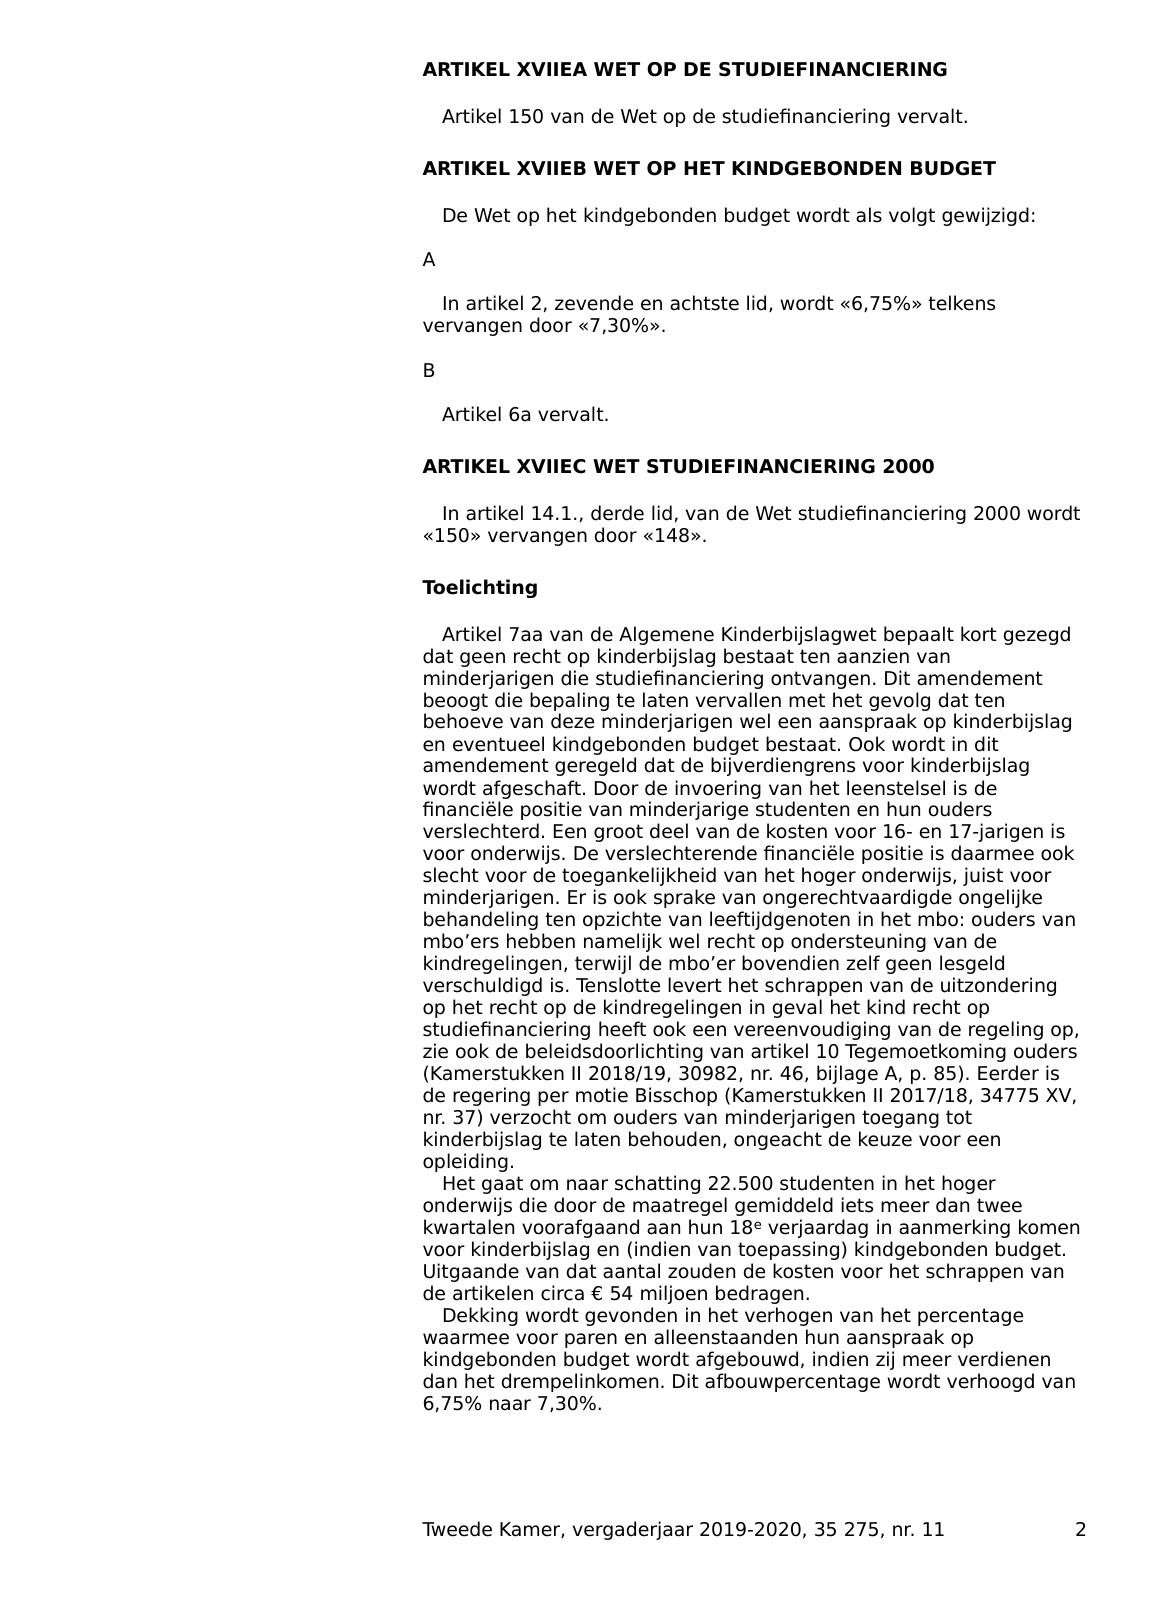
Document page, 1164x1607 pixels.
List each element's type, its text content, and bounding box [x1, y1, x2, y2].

text Artikel 7aa van de Algemene Kinderbijslagwet bepaalt kort gezegd dat geen recht op kinderbijslag bestaat ten aanzien van minderjarigen die studiefinanciering ontvangen. Dit amendement beoogt die bepaling te laten vervallen met het gevolg dat ten behoeve van deze minderjarigen wel een aanspraak op kinderbijslag en eventueel kindgebonden budget bestaat. Ook wordt in dit amendement geregeld dat de bijverdiengrens voor kinderbijslag wordt afgeschaft. Door de invoering van het leenstelsel is de financiële positie van minderjarige studenten en hun ouders verslechterd. Een groot deel van de kosten voor 16- en 17-jarigen is voor onderwijs. De verslechterende financiële positie is daarmee ook slecht voor de toegankelijkheid van het hoger onderwijs, juist voor minderjarigen. Er is ook sprake van ongerechtvaardigde ongelijke behandeling ten opzichte van leeftijdgenoten in het mbo: ouders van mbo’ers hebben namelijk wel recht op ondersteuning van de kindregelingen, terwijl de mbo’er bovendien zelf geen lesgeld verschuldigd is. Tenslotte levert het schrappen van de uitzondering op het recht op de kindregelingen in geval het kind recht op studiefinanciering heeft ook een vereenvoudiging van de regeling op, zie ook de beleidsdoorlichting van artikel 10 Tegemoetkoming ouders (Kamerstukken II 2018/19, 30982, nr. 46, bijlage A, p. 85). Eerder is de regering per motie Bisschop (Kamerstukken II 2017/18, 34775 XV, nr. 37) verzocht om ouders van minderjarigen toegang tot kinderbijslag te laten behouden, ongeacht de keuze voor een opleiding. [422, 623, 1087, 1173]
text In artikel 14.1., derde lid, van de Wet studiefinanciering 2000 wordt «150» vervangen door «148». [422, 503, 1087, 547]
text Dekking wordt gevonden in het verhogen van het percentage waarmee voor paren en alleenstaanden hun aanspraak op kindgebonden budget wordt afgebouwd, indien zij meer verdienen dan het drempelinkomen. Dit afbouwpercentage wordt verhoogd van 6,75% naar 7,30%. [422, 1305, 1087, 1415]
text De Wet op het kindgebonden budget wordt als volgt gewijzigd: [422, 205, 1087, 227]
text Het gaat om naar schatting 22.500 studenten in het hoger onderwijs die door de maatregel gemiddeld iets meer dan twee kwartalen voorafgaand aan hun 18e verjaardag in aanmerking komen voor kinderbijslag en (indien van toepassing) kindgebonden budget. Uitgaande van dat aantal zouden de kosten voor het schrappen van de artikelen circa € 54 miljoen bedragen. [422, 1173, 1087, 1305]
subtitle ARTIKEL XVIIEB WET OP HET KINDGEBONDEN BUDGET [422, 158, 1087, 180]
text Artikel 150 van de Wet op de studiefinanciering vervalt. [422, 106, 1087, 128]
text In artikel 2, zevende en achtste lid, wordt «6,75%» telkens vervangen door «7,30%». [422, 293, 1087, 337]
text A [422, 249, 1087, 271]
text B [422, 359, 1087, 381]
text Artikel 6a vervalt. [422, 404, 1087, 426]
subtitle ARTIKEL XVIIEC WET STUDIEFINANCIERING 2000 [422, 456, 1087, 478]
subtitle Toelichting [422, 577, 1087, 598]
subtitle ARTIKEL XVIIEA WET OP DE STUDIEFINANCIERING [422, 59, 1087, 81]
